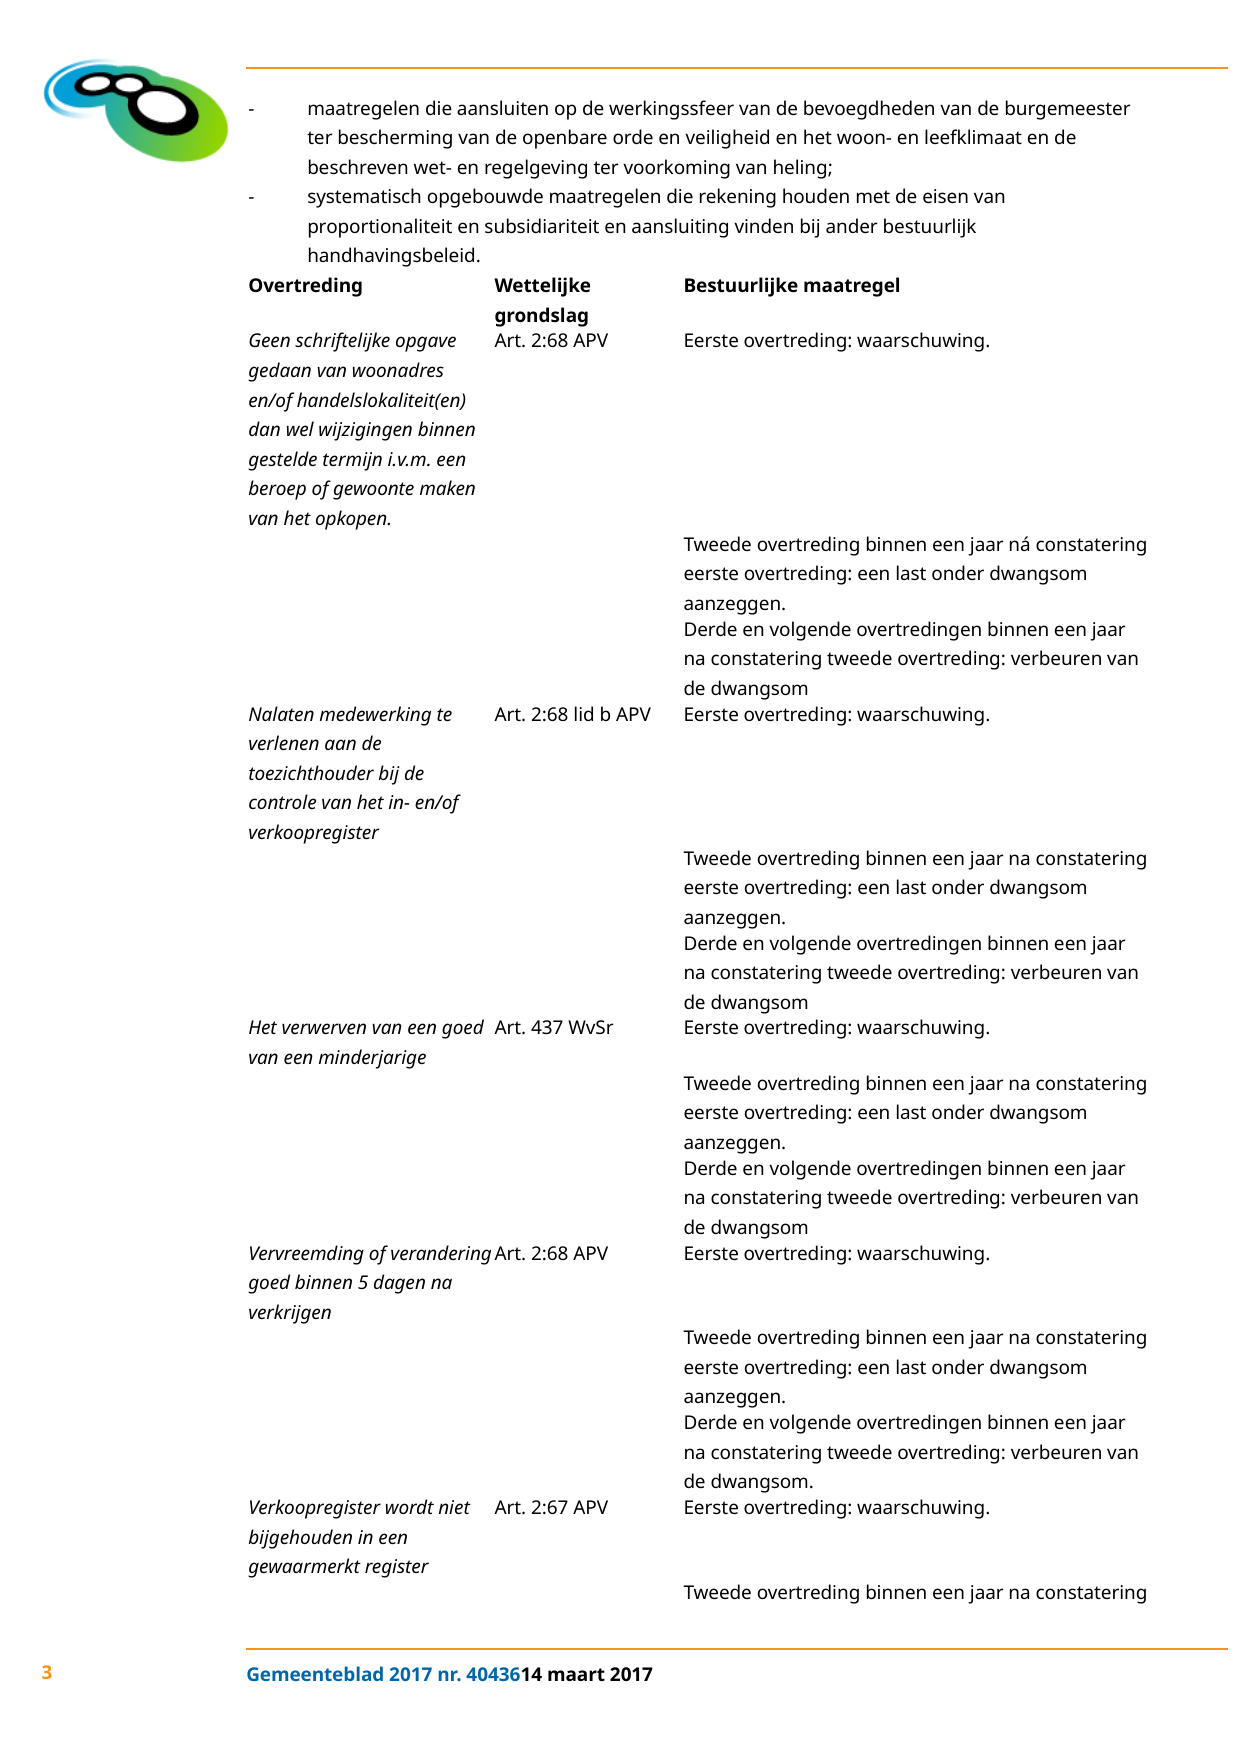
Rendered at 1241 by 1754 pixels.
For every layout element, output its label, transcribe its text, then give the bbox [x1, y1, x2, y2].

table_cell [248, 1325, 494, 1409]
table_cell Derde en volgende overtredingen binnen een jaar na constatering tweede overtreding: verbeuren van de dwangsom [683, 1155, 1152, 1240]
table_header Bestuurlijke maatregel [683, 273, 1152, 328]
picture [41, 47, 231, 172]
table_cell [494, 845, 683, 930]
table_cell Tweede overtreding binnen een jaar na constatering eerste overtreding: een last onder dwangsom aanzeggen. [683, 845, 1152, 930]
table_cell [494, 531, 683, 616]
table_cell [248, 1410, 494, 1494]
table_cell Geen schriftelijke opgave gedaan van woonadres en/of handelslokaliteit(en) dan wel wijzigingen binnen gestelde termijn i.v.m. een beroep of gewoonte maken van het opkopen. [248, 328, 494, 531]
table_cell Eerste overtreding: waarschuwing. [683, 1240, 1152, 1324]
table_cell Art. 2:68 APV [494, 1240, 683, 1324]
table_cell [248, 616, 494, 701]
table_cell [248, 1579, 494, 1605]
table_cell Het verwerven van een goed van een minderjarige [248, 1015, 494, 1070]
table_cell Art. 2:68 lid b APV [494, 701, 683, 845]
table_cell Art. 437 WvSr [494, 1015, 683, 1070]
table_cell [248, 1155, 494, 1240]
table_cell Tweede overtreding binnen een jaar ná constatering eerste overtreding: een last onder dwangsom aanzeggen. [683, 531, 1152, 616]
table_cell [494, 1410, 683, 1494]
table_cell Eerste overtreding: waarschuwing. [683, 701, 1152, 845]
table_cell Eerste overtreding: waarschuwing. [683, 1494, 1152, 1579]
list systematisch opgebouwde maatregelen die rekening houden met de eisen van proportionaliteit en subsidiariteit en aansluiting vinden bij ander bestuurlijk handhavingsbeleid. [248, 183, 1152, 268]
table_cell Vervreemding of verandering goed binnen 5 dagen na verkrijgen [248, 1240, 494, 1324]
table_cell [494, 1579, 683, 1605]
table_cell [248, 1070, 494, 1155]
table_cell [494, 930, 683, 1014]
table_header Overtreding [248, 273, 494, 328]
table_cell Derde en volgende overtredingen binnen een jaar na constatering tweede overtreding: verbeuren van de dwangsom [683, 930, 1152, 1014]
table_cell Verkoopregister wordt niet bijgehouden in een gewaarmerkt register [248, 1494, 494, 1579]
table_cell Nalaten medewerking te verlenen aan de toezichthouder bij de controle van het in- en/of verkoopregister [248, 701, 494, 845]
table_cell [248, 845, 494, 930]
table_cell [248, 930, 494, 1014]
table_cell Tweede overtreding binnen een jaar na constatering eerste overtreding: een last onder dwangsom aanzeggen. [683, 1325, 1152, 1409]
table_cell Derde en volgende overtredingen binnen een jaar na constatering tweede overtreding: verbeuren van de dwangsom [683, 616, 1152, 701]
table_cell Derde en volgende overtredingen binnen een jaar na constatering tweede overtreding: verbeuren van de dwangsom. [683, 1410, 1152, 1494]
table_cell [248, 531, 494, 616]
table_cell [494, 1155, 683, 1240]
table_cell [494, 1325, 683, 1409]
table_cell [494, 1070, 683, 1155]
table_header Wettelijke grondslag [494, 273, 683, 328]
table_cell Art. 2:68 APV [494, 328, 683, 531]
table_cell Tweede overtreding binnen een jaar na constatering eerste overtreding: een last onder dwangsom aanzeggen. [683, 1070, 1152, 1155]
list maatregelen die aansluiten op de werkingssfeer van de bevoegdheden van de burgemeester ter bescherming van de openbare orde en veiligheid en het woon- en leefklimaat en de beschreven wet- en regelgeving ter voorkoming van heling; [248, 95, 1152, 180]
table_cell Eerste overtreding: waarschuwing. [683, 328, 1152, 531]
table_cell [494, 616, 683, 701]
table_cell Tweede overtreding binnen een jaar na constatering [683, 1579, 1152, 1605]
table_cell Art. 2:67 APV [494, 1494, 683, 1579]
table_cell Eerste overtreding: waarschuwing. [683, 1015, 1152, 1070]
